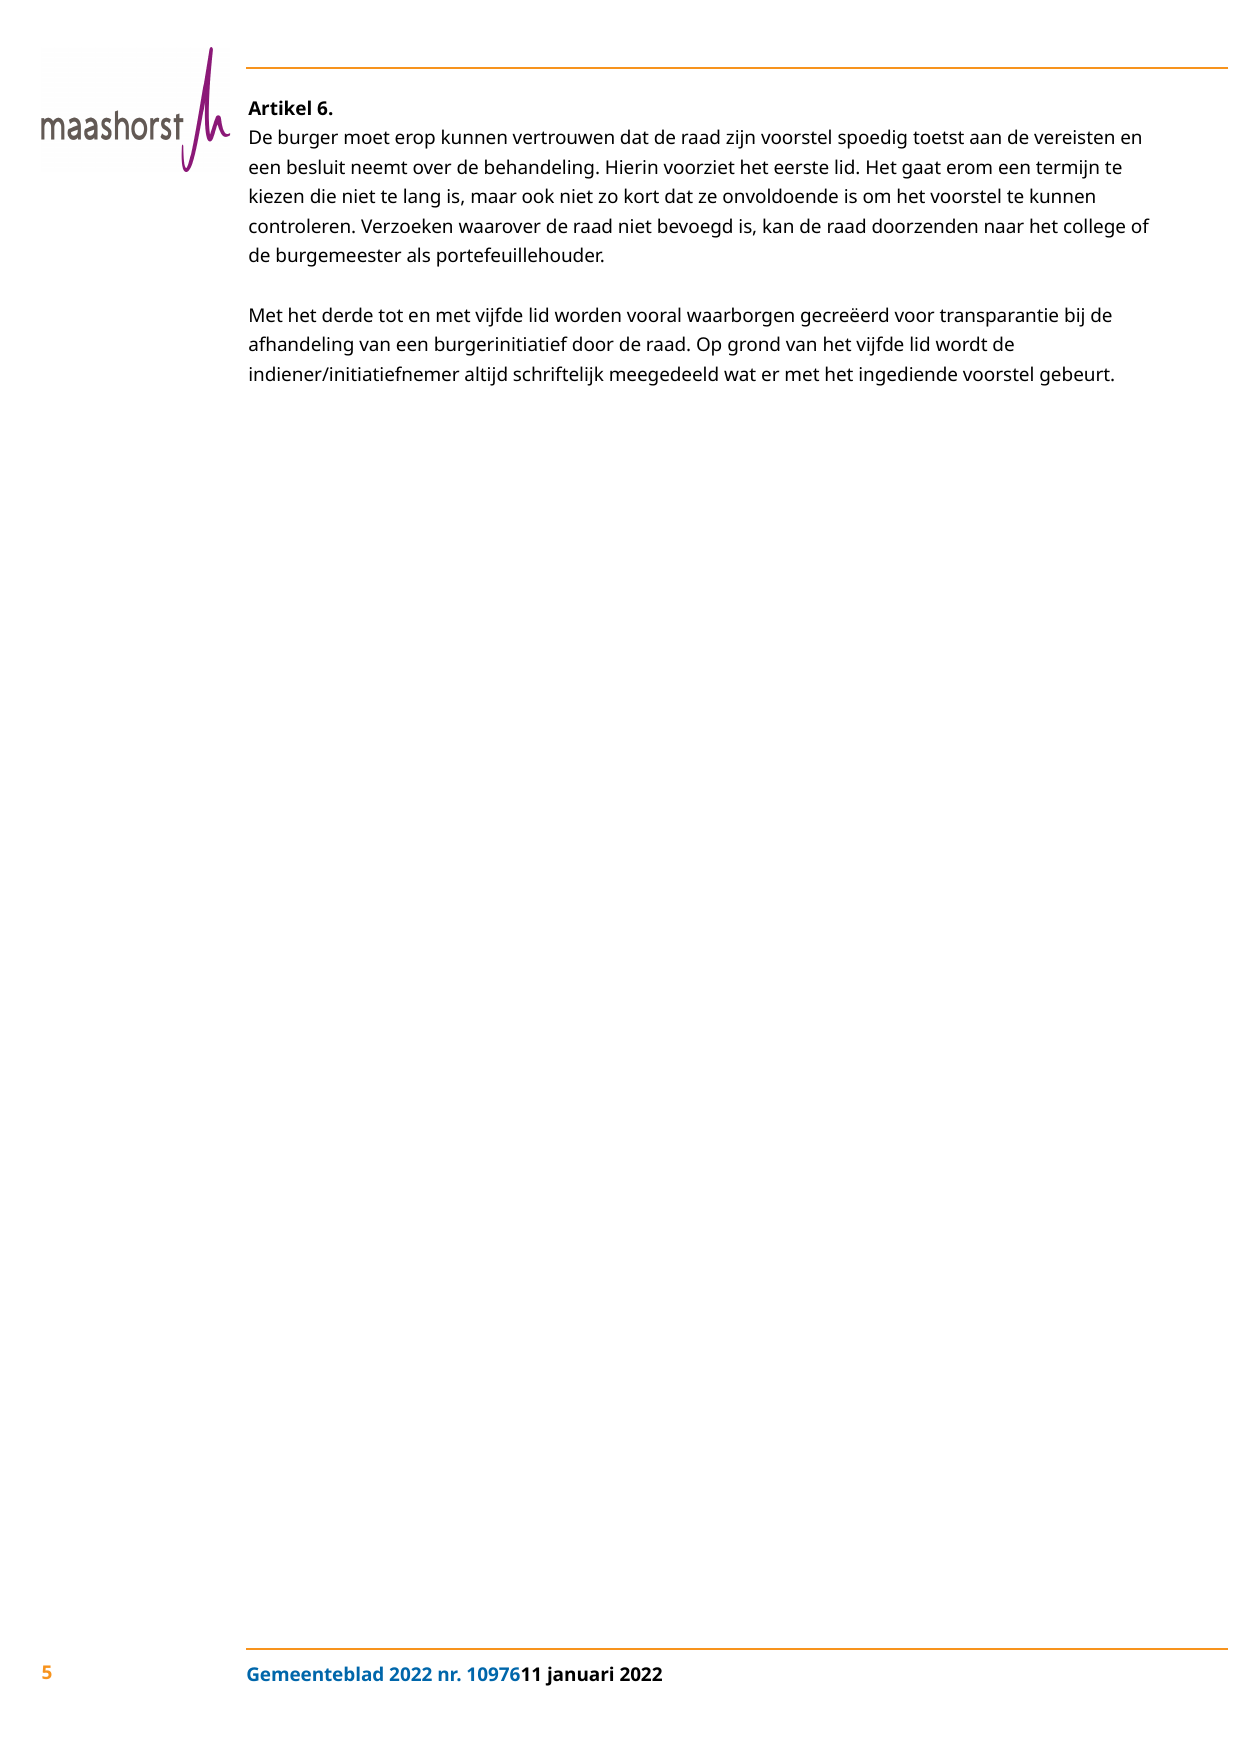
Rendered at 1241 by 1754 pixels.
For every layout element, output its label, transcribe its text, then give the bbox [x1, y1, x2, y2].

picture [41, 47, 231, 172]
text Met het derde tot en met vijfde lid worden vooral waarborgen gecreëerd voor transparantie bij de afhandeling van een burgerinitiatief door de raad. Op grond van het vijfde lid wordt de indiener/initiatiefnemer altijd schriftelijk meegedeeld wat er met het ingediende voorstel gebeurt. [248, 302, 1152, 387]
text De burger moet erop kunnen vertrouwen dat de raad zijn voorstel spoedig toetst aan de vereisten en een besluit neemt over de behandeling. Hierin voorziet het eerste lid. Het gaat erom een termijn te kiezen die niet te lang is, maar ook niet zo kort dat ze onvoldoende is om het voorstel te kunnen controleren. Verzoeken waarover de raad niet bevoegd is, kan de raad doorzenden naar het college of de burgemeester als portefeuillehouder. [248, 124, 1152, 268]
text Artikel 6. [248, 95, 1152, 121]
